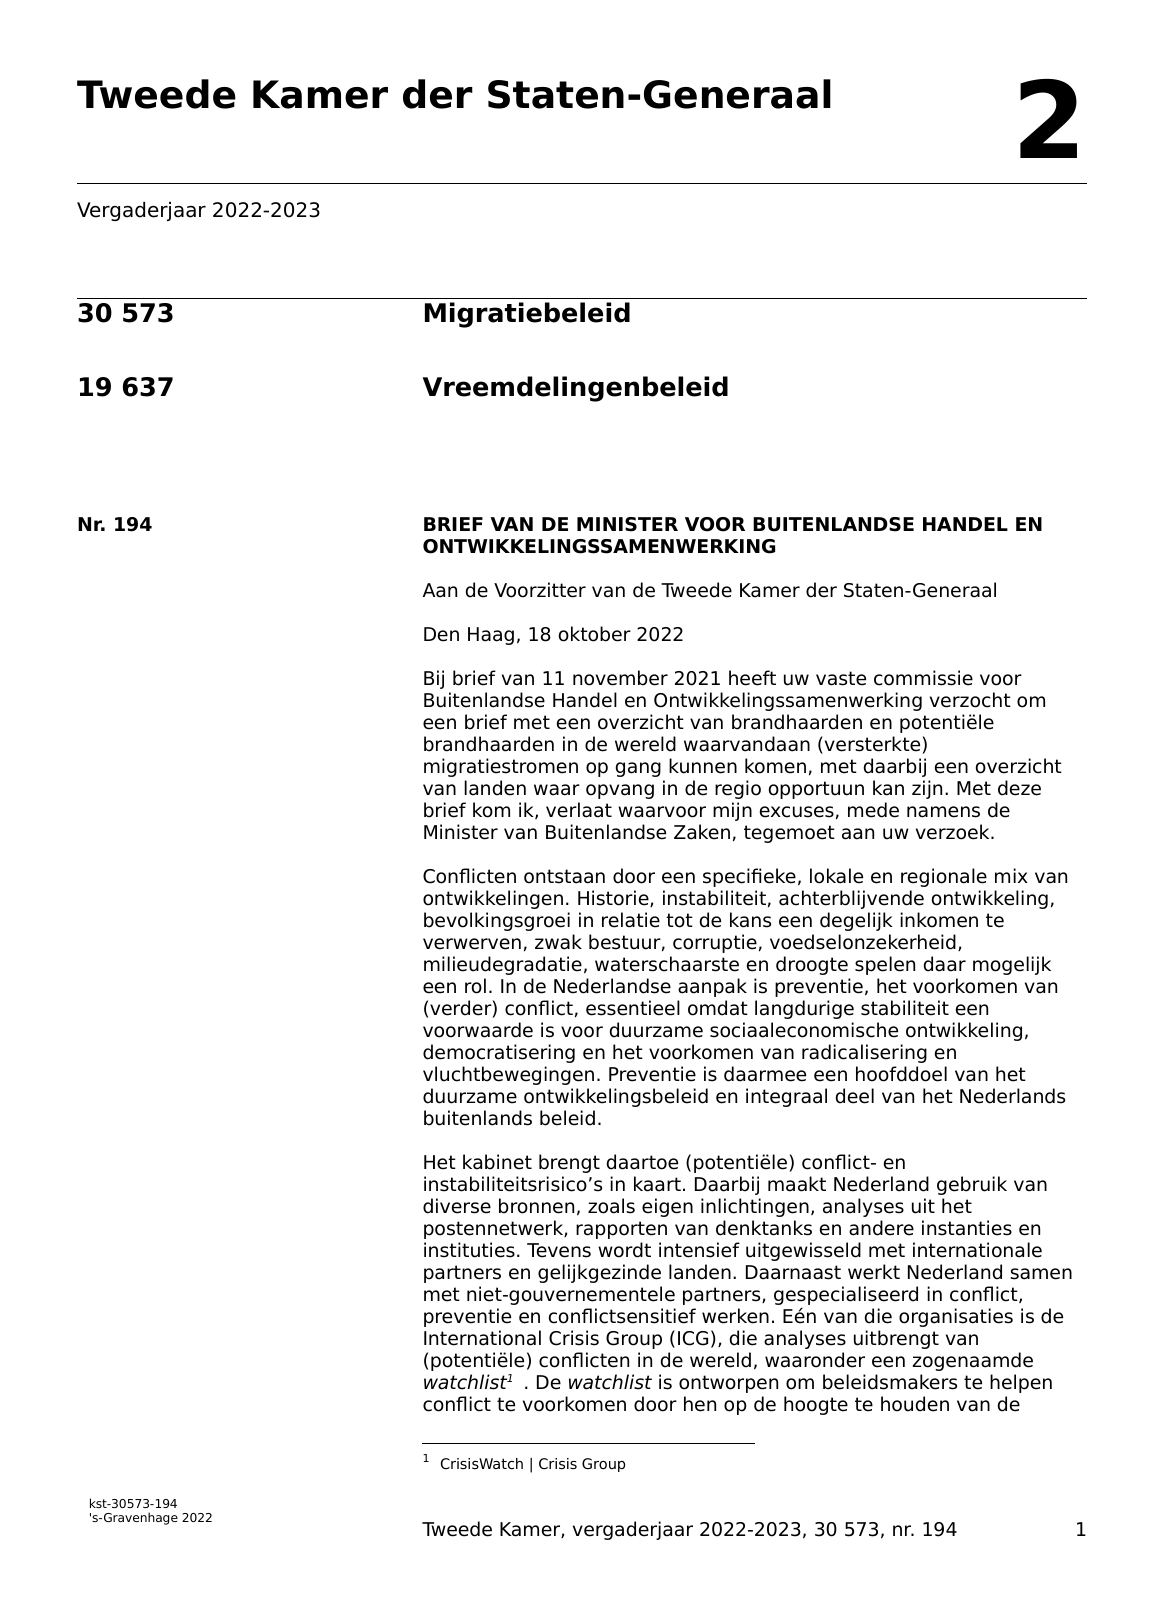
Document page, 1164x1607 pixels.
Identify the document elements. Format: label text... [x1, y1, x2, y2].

subtitle 30 573 Migratiebeleid [77, 299, 1087, 329]
subtitle 19 637 Vreemdelingenbeleid [77, 373, 1087, 403]
text Bij brief van 11 november 2021 heeft uw vaste commissie voor Buitenlandse Handel en Ontwikkelingssamenwerking verzocht om een brief met een overzicht van brandhaarden en potentiële brandhaarden in de wereld waarvandaan (versterkte) migratiestromen op gang kunnen komen, met daarbij een overzicht van landen waar opvang in de regio opportuun kan zijn. Met deze brief kom ik, verlaat waarvoor mijn excuses, mede namens de Minister van Buitenlandse Zaken, tegemoet aan uw verzoek. [422, 668, 1087, 844]
table_header 2 [886, 59, 1087, 183]
table_cell Vergaderjaar 2022-2023 [77, 184, 1087, 298]
subtitle Nr. 194 BRIEF VAN DE MINISTER VOOR BUITENLANDSE HANDEL EN ONTWIKKELINGSSAMENWERKING [77, 514, 1087, 558]
text 's-Gravenhage 2022 [88, 1511, 323, 1525]
text Aan de Voorzitter van de Tweede Kamer der Staten-Generaal [422, 580, 1087, 602]
text Het kabinet brengt daartoe (potentiële) conflict- en instabiliteitsrisico’s in kaart. Daarbij maakt Nederland gebruik van diverse bronnen, zoals eigen inlichtingen, analyses uit het postennetwerk, rapporten van denktanks en andere instanties en instituties. Tevens wordt intensief uitgewisseld met internationale partners en gelijkgezinde landen. Daarnaast werkt Nederland samen met niet-gouvernementele partners, gespecialiseerd in conflict, preventie en conflictsensitief werken. Eén van die organisaties is de International Crisis Group (ICG), die analyses uitbrengt van (potentiële) conflicten in de wereld, waaronder een zogenaamde watchlist . De watchlist is ontworpen om beleidsmakers te helpen conflict te voorkomen door hen op de hoogte te houden van de [422, 1152, 1087, 1416]
text CrisisWatch | Crisis Group [422, 1452, 1087, 1474]
text Conflicten ontstaan door een specifieke, lokale en regionale mix van ontwikkelingen. Historie, instabiliteit, achterblijvende ontwikkeling, bevolkingsgroei in relatie tot de kans een degelijk inkomen te verwerven, zwak bestuur, corruptie, voedselonzekerheid, milieudegradatie, waterschaarste en droogte spelen daar mogelijk een rol. In de Nederlandse aanpak is preventie, het voorkomen van (verder) conflict, essentieel omdat langdurige stabiliteit een voorwaarde is voor duurzame sociaaleconomische ontwikkeling, democratisering en het voorkomen van radicalisering en vluchtbewegingen. Preventie is daarmee een hoofddoel van het duurzame ontwikkelingsbeleid en integraal deel van het Nederlands buitenlands beleid. [422, 866, 1087, 1130]
text Den Haag, 18 oktober 2022 [422, 624, 1087, 646]
text kst-30573-194 [88, 1497, 323, 1511]
table_header Tweede Kamer der Staten-Generaal [77, 59, 886, 183]
